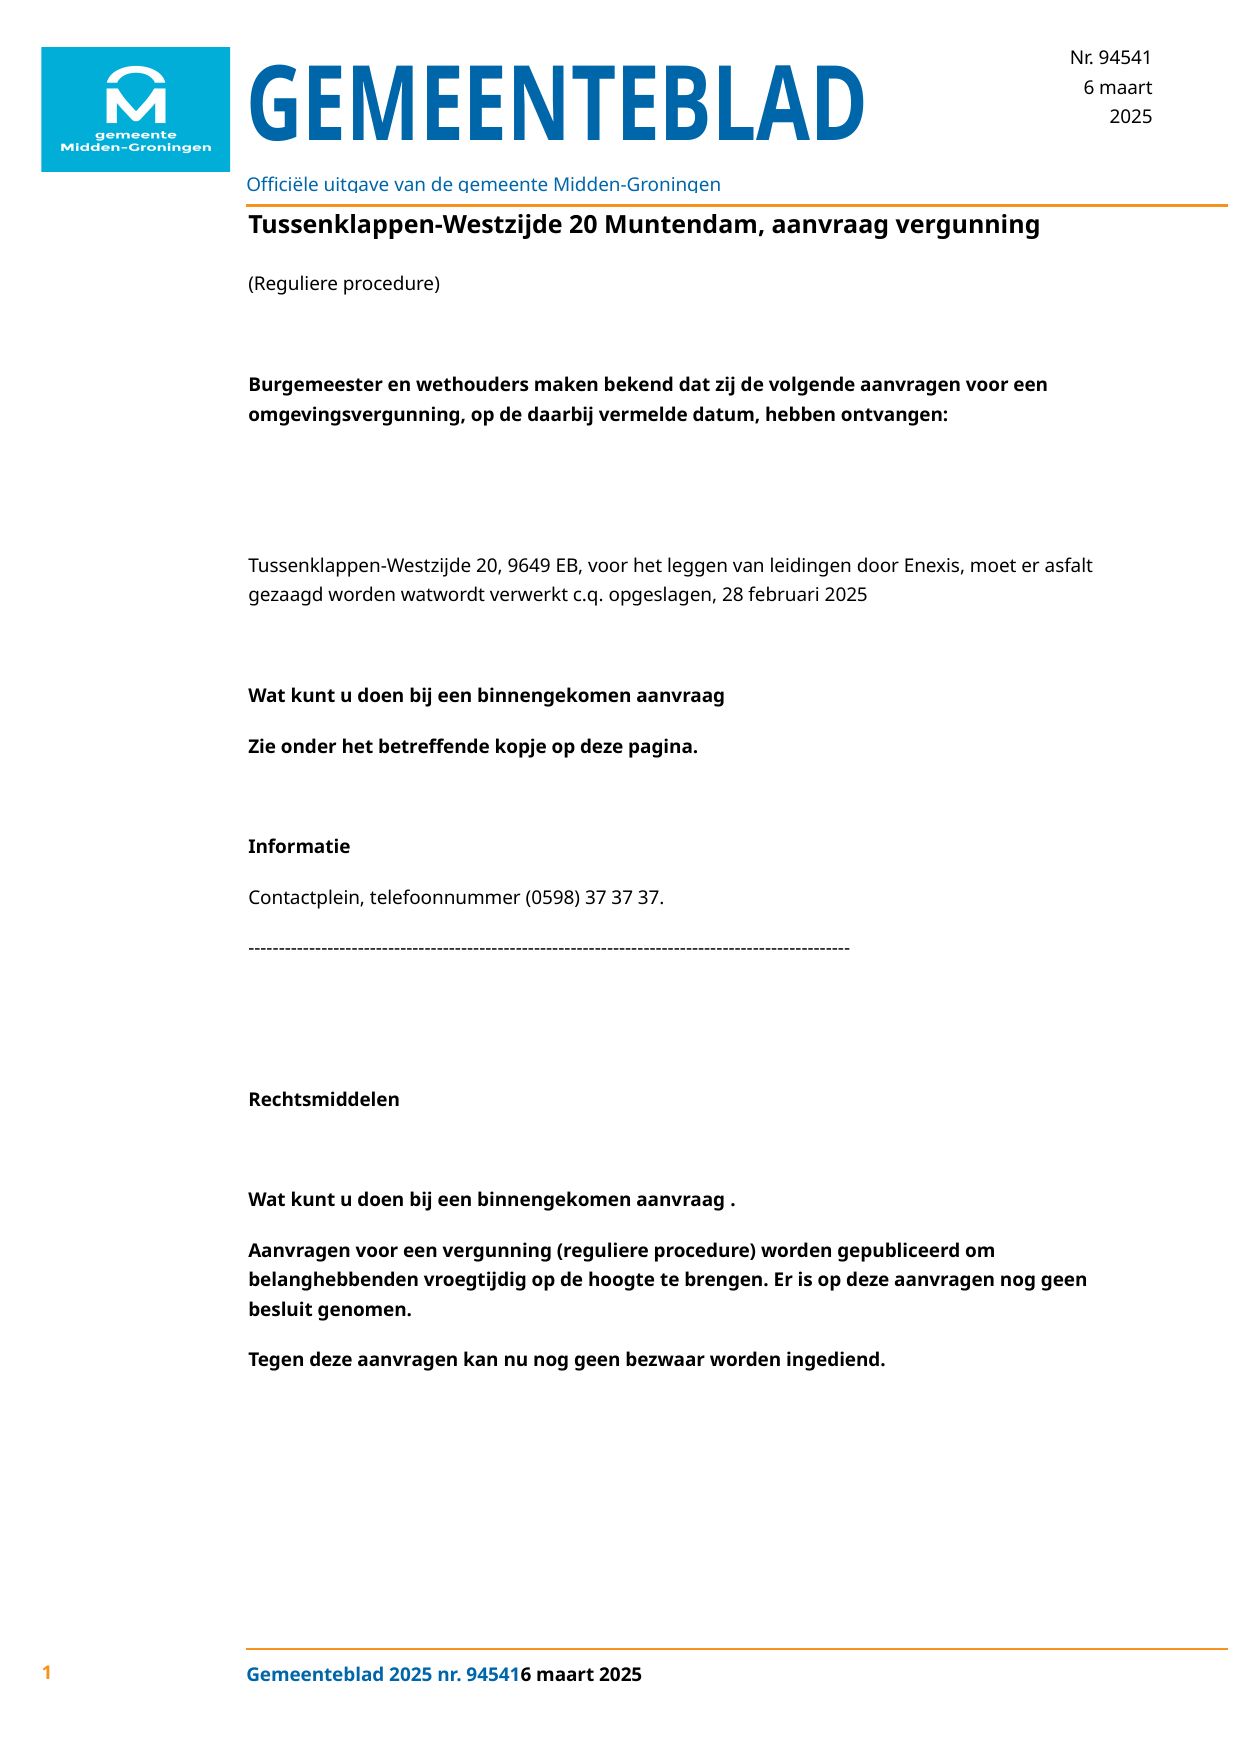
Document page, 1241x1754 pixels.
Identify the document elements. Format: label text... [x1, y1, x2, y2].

text Contactplein, telefoonnummer (0598) 37 37 37. [248, 884, 1152, 910]
picture [108, 66, 164, 82]
text Tussenklappen-Westzijde 20 Muntendam, aanvraag vergunning [248, 207, 1152, 241]
picture [107, 89, 165, 122]
picture [184, 146, 190, 153]
text Wat kunt u doen bij een binnengekomen aanvraag [248, 682, 1152, 708]
text Tegen deze aanvragen kan nu nog geen bezwaar worden ingediend. [248, 1347, 1152, 1372]
text Aanvragen voor een vergunning (reguliere procedure) worden gepubliceerd om belanghebbenden vroegtijdig op de hoogte te brengen. Er is op deze aanvragen nog geen besluit genomen. [248, 1237, 1152, 1322]
text --------------------------------------------------------------------------------------------------- [248, 934, 1152, 960]
text Tussenklappen-Westzijde 20, 9649 EB, voor het leggen van leidingen door Enexis, moet er asfalt gezaagd worden watwordt verwerkt c.q. opgeslagen, 28 februari 2025 [248, 552, 1152, 607]
text Informatie [248, 834, 1152, 859]
text (Reguliere procedure) [248, 270, 1152, 296]
text Zie onder het betreffende kopje op deze pagina. [248, 733, 1152, 758]
text Burgemeester en wethouders maken bekend dat zij de volgende aanvragen voor een omgevingsvergunning, op de daarbij vermelde datum, hebben ontvangen: [248, 371, 1152, 426]
text Wat kunt u doen bij een binnengekomen aanvraag . [248, 1187, 1152, 1212]
text Rechtsmiddelen [248, 1086, 1152, 1111]
